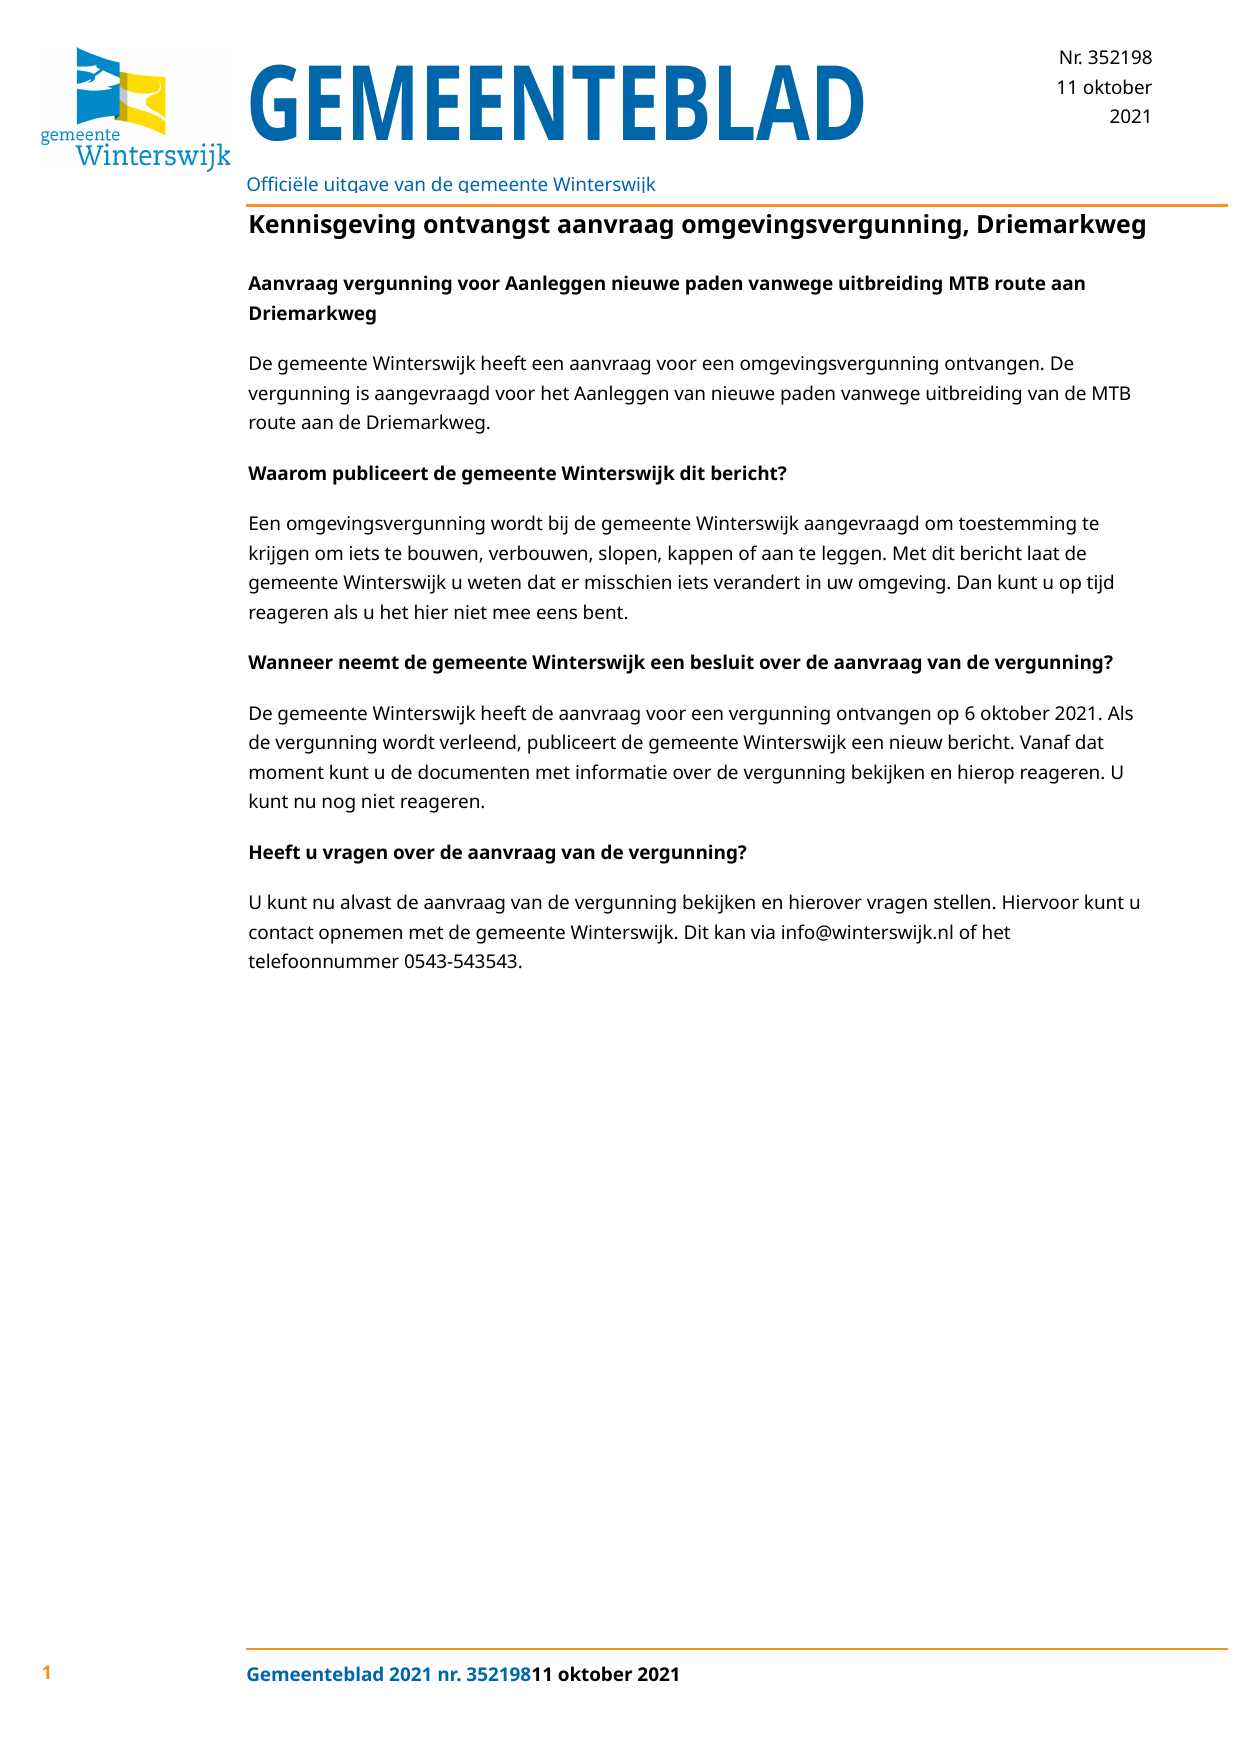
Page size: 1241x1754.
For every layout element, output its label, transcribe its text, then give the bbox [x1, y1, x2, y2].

text Kennisgeving ontvangst aanvraag omgevingsvergunning, Driemarkweg [248, 207, 1152, 241]
text De gemeente Winterswijk heeft de aanvraag voor een vergunning ontvangen op 6 oktober 2021. Als de vergunning wordt verleend, publiceert de gemeente Winterswijk een nieuw bericht. Vanaf dat moment kunt u de documenten met informatie over de vergunning bekijken en hierop reageren. U kunt nu nog niet reageren. [248, 700, 1152, 814]
text U kunt nu alvast de aanvraag van de vergunning bekijken en hierover vragen stellen. Hiervoor kunt u contact opnemen met de gemeente Winterswijk. Dit kan via info@winterswijk.nl of het telefoonnummer 0543-543543. [248, 889, 1152, 974]
picture [41, 47, 231, 172]
text De gemeente Winterswijk heeft een aanvraag voor een omgevingsvergunning ontvangen. De vergunning is aangevraagd voor het Aanleggen van nieuwe paden vanwege uitbreiding van de MTB route aan de Driemarkweg. [248, 350, 1152, 435]
text Waarom publiceert de gemeente Winterswijk dit bericht? [248, 460, 1152, 486]
picture [225, 153, 231, 162]
text Wanneer neemt de gemeente Winterswijk een besluit over de aanvraag van de vergunning? [248, 649, 1152, 675]
text Een omgevingsvergunning wordt bij de gemeente Winterswijk aangevraagd om toestemming te krijgen om iets te bouwen, verbouwen, slopen, kappen of aan te leggen. Met dit bericht laat de gemeente Winterswijk u weten dat er misschien iets verandert in uw omgeving. Dan kunt u op tijd reageren als u het hier niet mee eens bent. [248, 510, 1152, 625]
text Heeft u vragen over de aanvraag van de vergunning? [248, 839, 1152, 865]
text Aanvraag vergunning voor Aanleggen nieuwe paden vanwege uitbreiding MTB route aan Driemarkweg [248, 270, 1152, 326]
